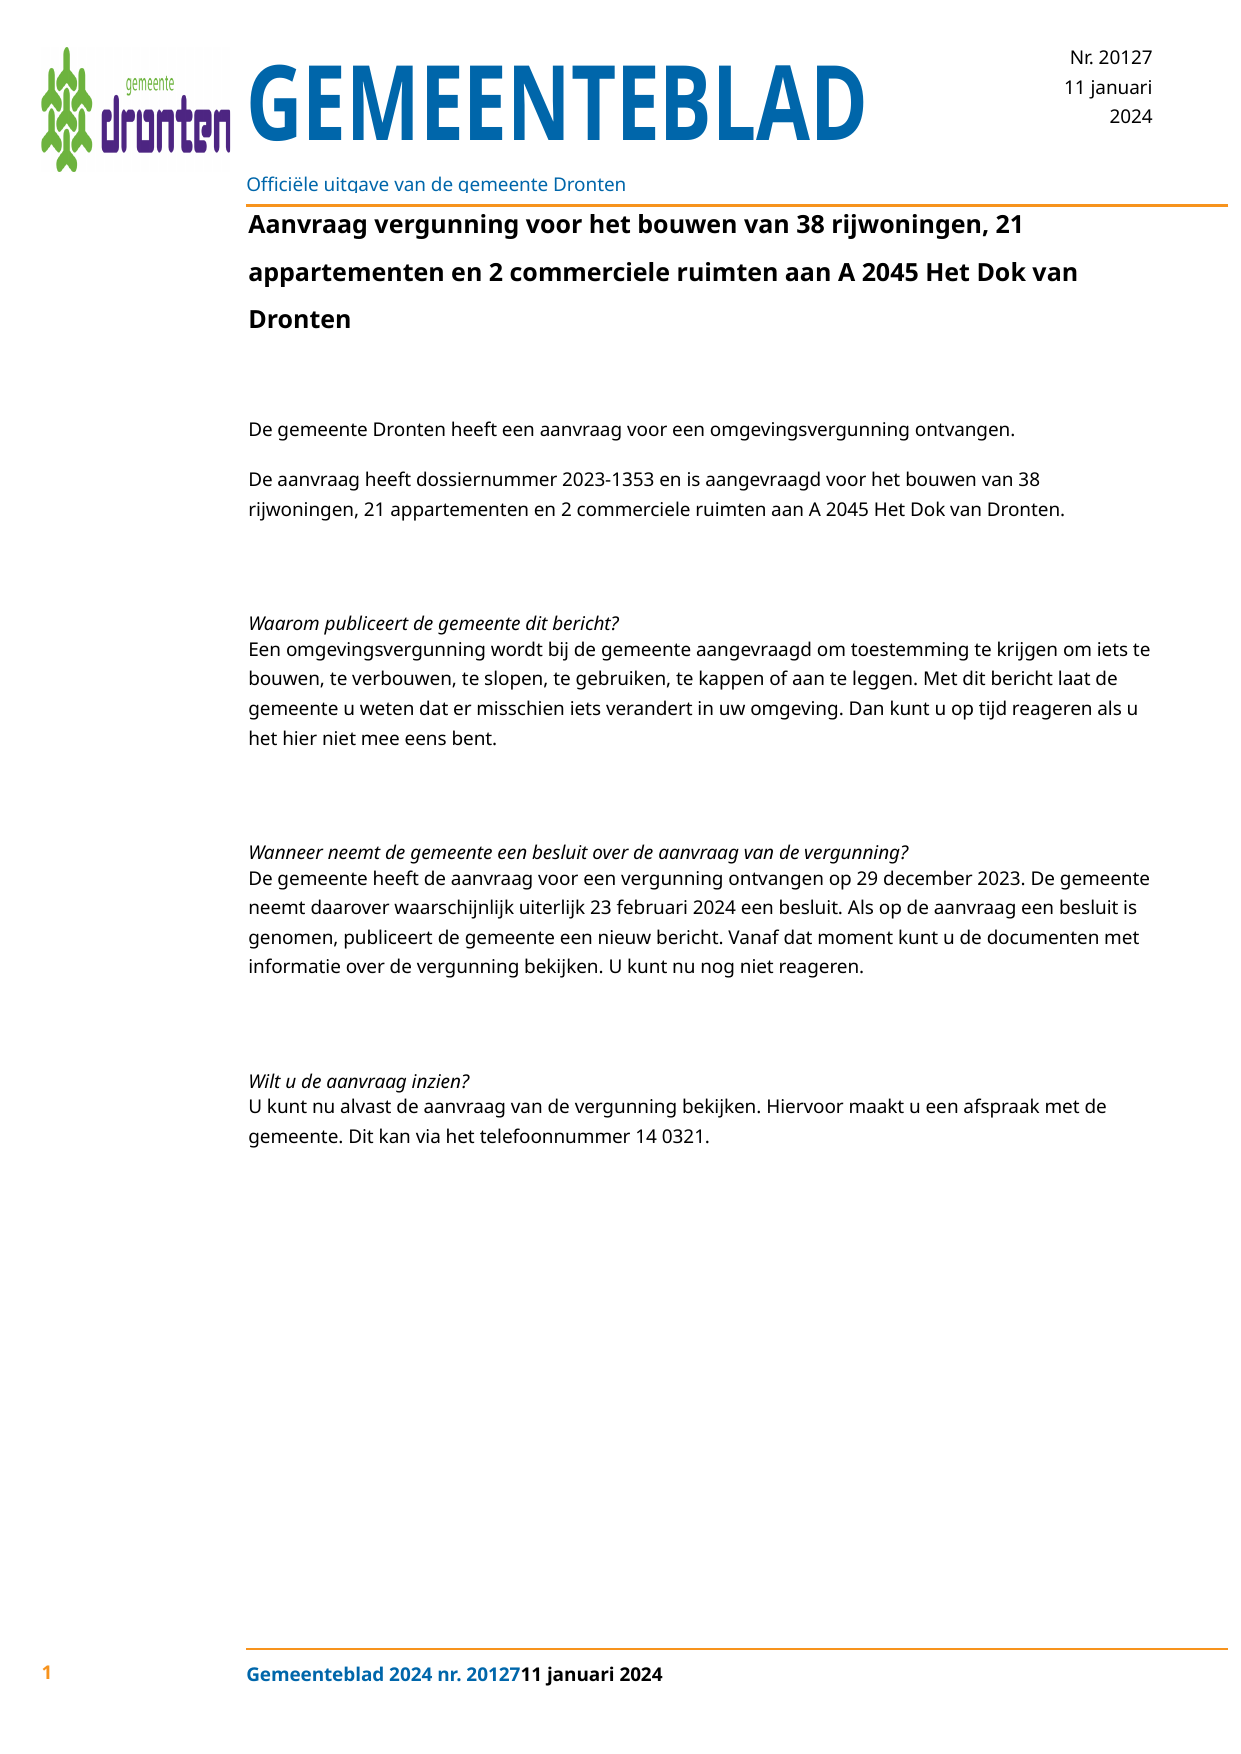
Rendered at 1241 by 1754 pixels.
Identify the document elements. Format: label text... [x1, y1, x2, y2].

text Wanneer neemt de gemeente een besluit over de aanvraag van de vergunning? [248, 839, 1152, 865]
text Aanvraag vergunning voor het bouwen van 38 rijwoningen, 21 appartementen en 2 commerciele ruimten aan A 2045 Het Dok van Dronten [248, 207, 1152, 336]
text Waarom publiceert de gemeente dit bericht? [248, 610, 1152, 636]
text U kunt nu alvast de aanvraag van de vergunning bekijken. Hiervoor maakt u een afspraak met de gemeente. Dit kan via het telefoonnummer 14 0321. [248, 1094, 1152, 1149]
text Een omgevingsvergunning wordt bij de gemeente aangevraagd om toestemming te krijgen om iets te bouwen, te verbouwen, te slopen, te gebruiken, te kappen of aan te leggen. Met dit bericht laat de gemeente u weten dat er misschien iets verandert in uw omgeving. Dan kunt u op tijd reageren als u het hier niet mee eens bent. [248, 636, 1152, 751]
text De gemeente Dronten heeft een aanvraag voor een omgevingsvergunning ontvangen. [248, 416, 1152, 442]
picture [41, 47, 231, 172]
text De aanvraag heeft dossiernummer 2023-1353 en is aangevraagd voor het bouwen van 38 rijwoningen, 21 appartementen en 2 commerciele ruimten aan A 2045 Het Dok van Dronten. [248, 466, 1152, 522]
text Wilt u de aanvraag inzien? [248, 1068, 1152, 1094]
text De gemeente heeft de aanvraag voor een vergunning ontvangen op 29 december 2023. De gemeente neemt daarover waarschijnlijk uiterlijk 23 februari 2024 een besluit. Als op de aanvraag een besluit is genomen, publiceert de gemeente een nieuw bericht. Vanaf dat moment kunt u de documenten met informatie over de vergunning bekijken. U kunt nu nog niet reageren. [248, 865, 1152, 979]
